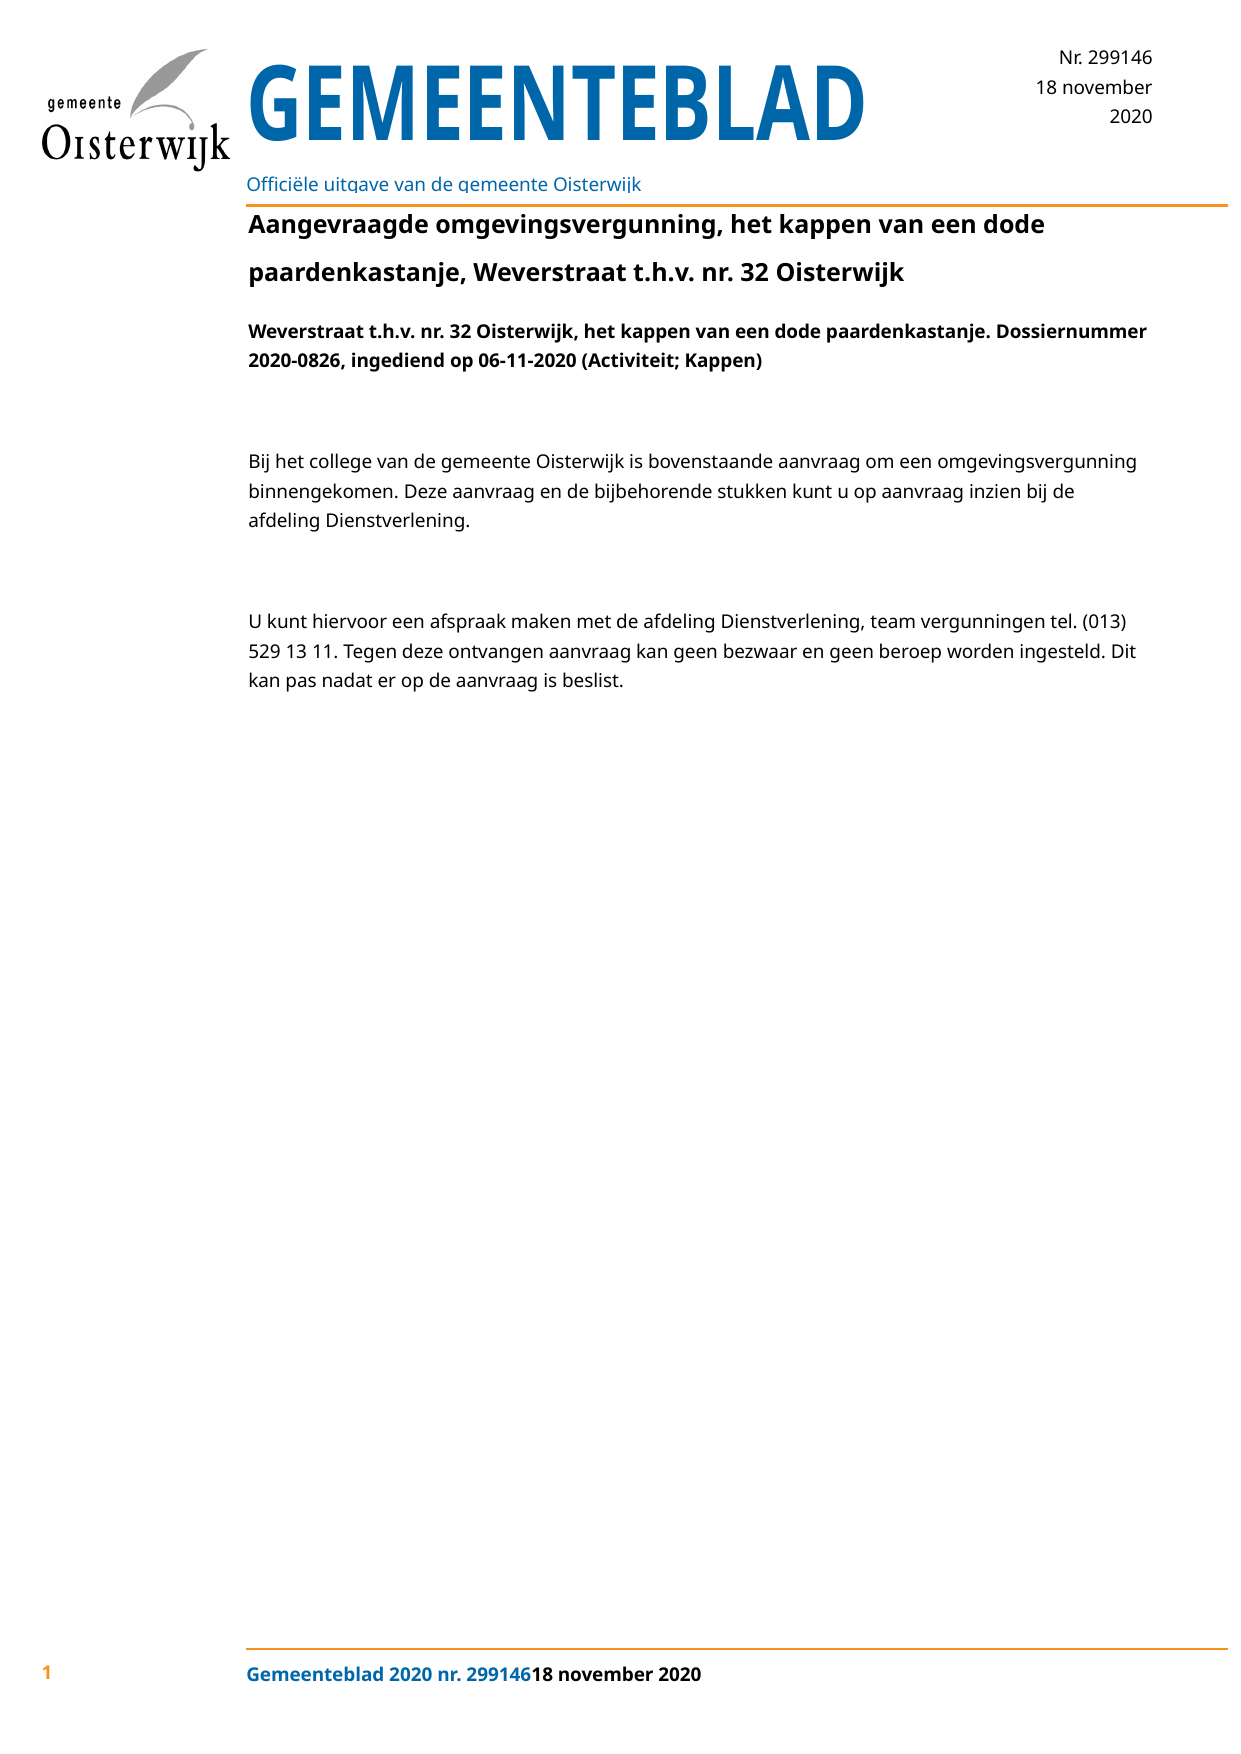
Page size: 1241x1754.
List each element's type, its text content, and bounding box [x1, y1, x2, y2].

text Aangevraagde omgevingsvergunning, het kappen van een dode paardenkastanje, Weverstraat t.h.v. nr. 32 Oisterwijk [248, 207, 1152, 288]
text U kunt hiervoor een afspraak maken met de afdeling Dienstverlening, team vergunningen tel. (013) 529 13 11. Tegen deze ontvangen aanvraag kan geen bezwaar en geen beroep worden ingesteld. Dit kan pas nadat er op de aanvraag is beslist. [248, 608, 1152, 693]
text Weverstraat t.h.v. nr. 32 Oisterwijk, het kappen van een dode paardenkastanje. Dossiernummer 2020-0826, ingediend op 06-11-2020 (Activiteit; Kappen) [248, 318, 1152, 373]
text Bij het college van de gemeente Oisterwijk is bovenstaande aanvraag om een omgevingsvergunning binnengekomen. Deze aanvraag en de bijbehorende stukken kunt u op aanvraag inzien bij de afdeling Dienstverlening. [248, 448, 1152, 533]
picture [41, 47, 231, 172]
